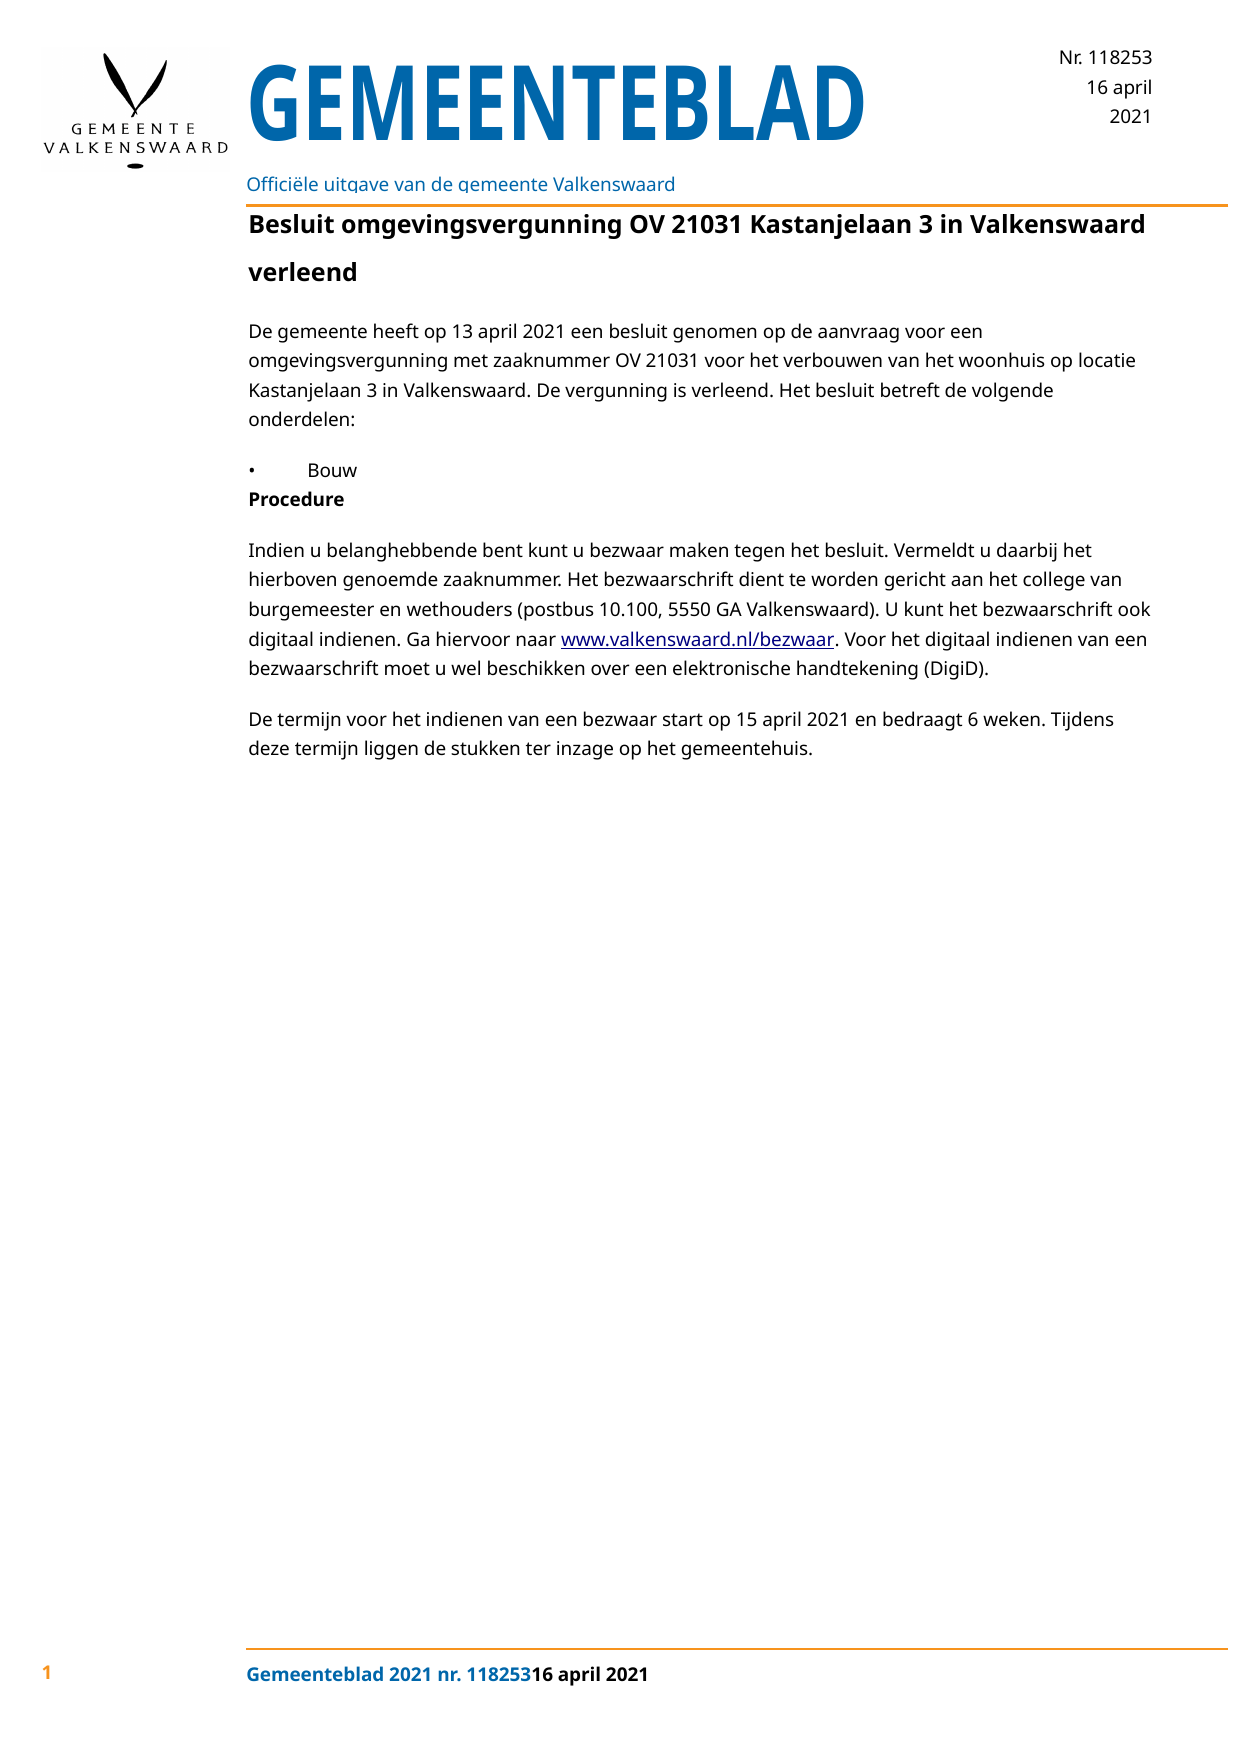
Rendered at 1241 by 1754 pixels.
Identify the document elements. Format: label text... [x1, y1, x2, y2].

text Indien u belanghebbende bent kunt u bezwaar maken tegen het besluit. Vermeldt u daarbij het hierboven genoemde zaaknummer. Het bezwaarschrift dient te worden gericht aan het college van burgemeester en wethouders (postbus 10.100, 5550 GA Valkenswaard). U kunt het bezwaarschrift ook digitaal indienen. Ga hiervoor naar www.valkenswaard.nl/bezwaar. Voor het digitaal indienen van een bezwaarschrift moet u wel beschikken over een elektronische handtekening (DigiD). [248, 537, 1152, 681]
text De termijn voor het indienen van een bezwaar start op 15 april 2021 en bedraagt 6 weken. Tijdens deze termijn liggen de stukken ter inzage op het gemeentehuis. [248, 706, 1152, 761]
text De gemeente heeft op 13 april 2021 een besluit genomen op de aanvraag voor een omgevingsvergunning met zaaknummer OV 21031 voor het verbouwen van het woonhuis op locatie Kastanjelaan 3 in Valkenswaard. De vergunning is verleend. Het besluit betreft de volgende onderdelen: [248, 318, 1152, 432]
picture [41, 47, 231, 172]
text Besluit omgevingsvergunning OV 21031 Kastanjelaan 3 in Valkenswaard verleend [248, 207, 1152, 288]
text Procedure [248, 487, 1152, 512]
list Bouw [248, 457, 1152, 483]
